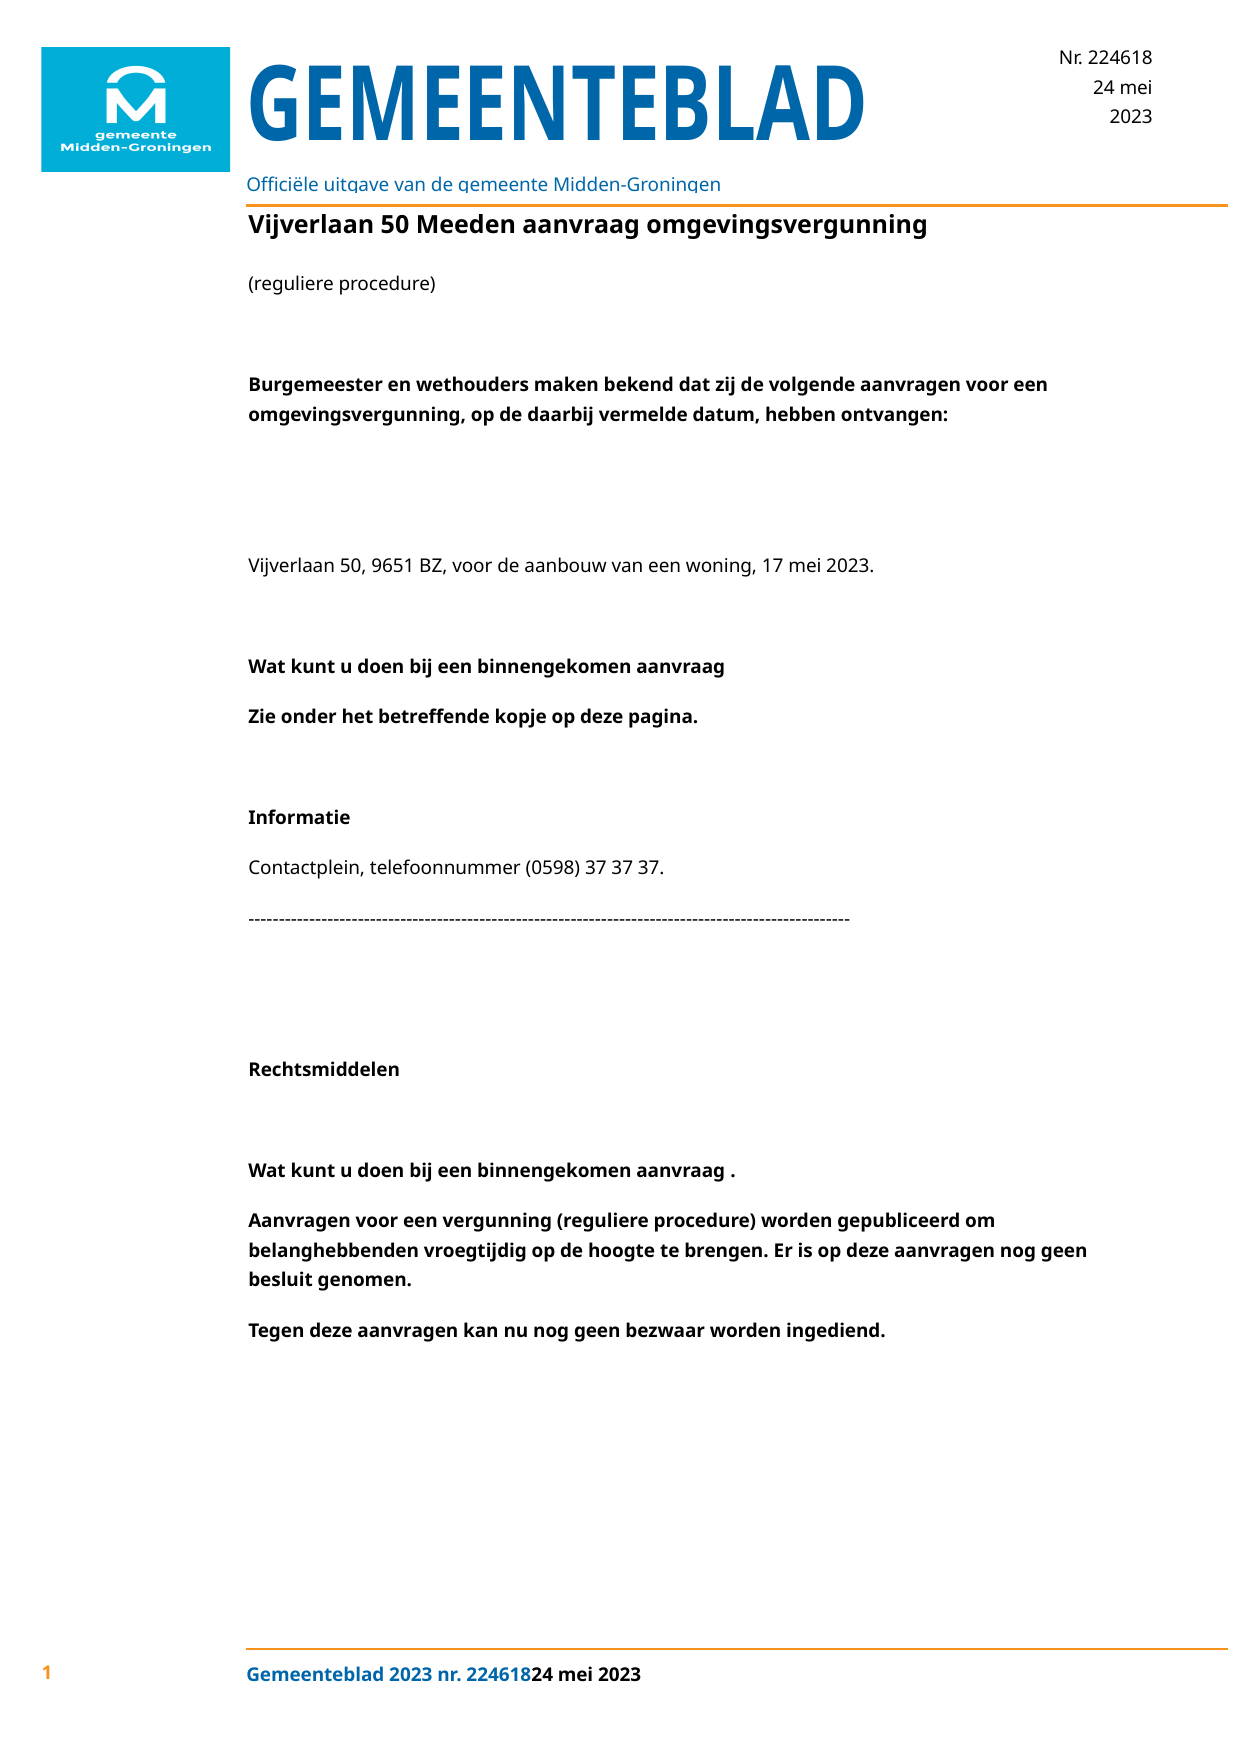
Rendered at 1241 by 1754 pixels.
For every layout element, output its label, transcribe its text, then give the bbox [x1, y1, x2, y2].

text Rechtsmiddelen [248, 1056, 1152, 1082]
text Contactplein, telefoonnummer (0598) 37 37 37. [248, 854, 1152, 880]
picture [107, 89, 165, 122]
text Wat kunt u doen bij een binnengekomen aanvraag . [248, 1157, 1152, 1183]
text Burgemeester en wethouders maken bekend dat zij de volgende aanvragen voor een omgevingsvergunning, op de daarbij vermelde datum, hebben ontvangen: [248, 371, 1152, 426]
text --------------------------------------------------------------------------------------------------- [248, 905, 1152, 931]
text Informatie [248, 804, 1152, 830]
picture [184, 146, 190, 153]
text Zie onder het betreffende kopje op deze pagina. [248, 703, 1152, 729]
text (reguliere procedure) [248, 270, 1152, 296]
picture [108, 66, 164, 82]
text Wat kunt u doen bij een binnengekomen aanvraag [248, 653, 1152, 678]
text Tegen deze aanvragen kan nu nog geen bezwaar worden ingediend. [248, 1317, 1152, 1343]
text Vijverlaan 50 Meeden aanvraag omgevingsvergunning [248, 207, 1152, 241]
text Vijverlaan 50, 9651 BZ, voor de aanbouw van een woning, 17 mei 2023. [248, 552, 1152, 578]
text Aanvragen voor een vergunning (reguliere procedure) worden gepubliceerd om belanghebbenden vroegtijdig op de hoogte te brengen. Er is op deze aanvragen nog geen besluit genomen. [248, 1207, 1152, 1292]
